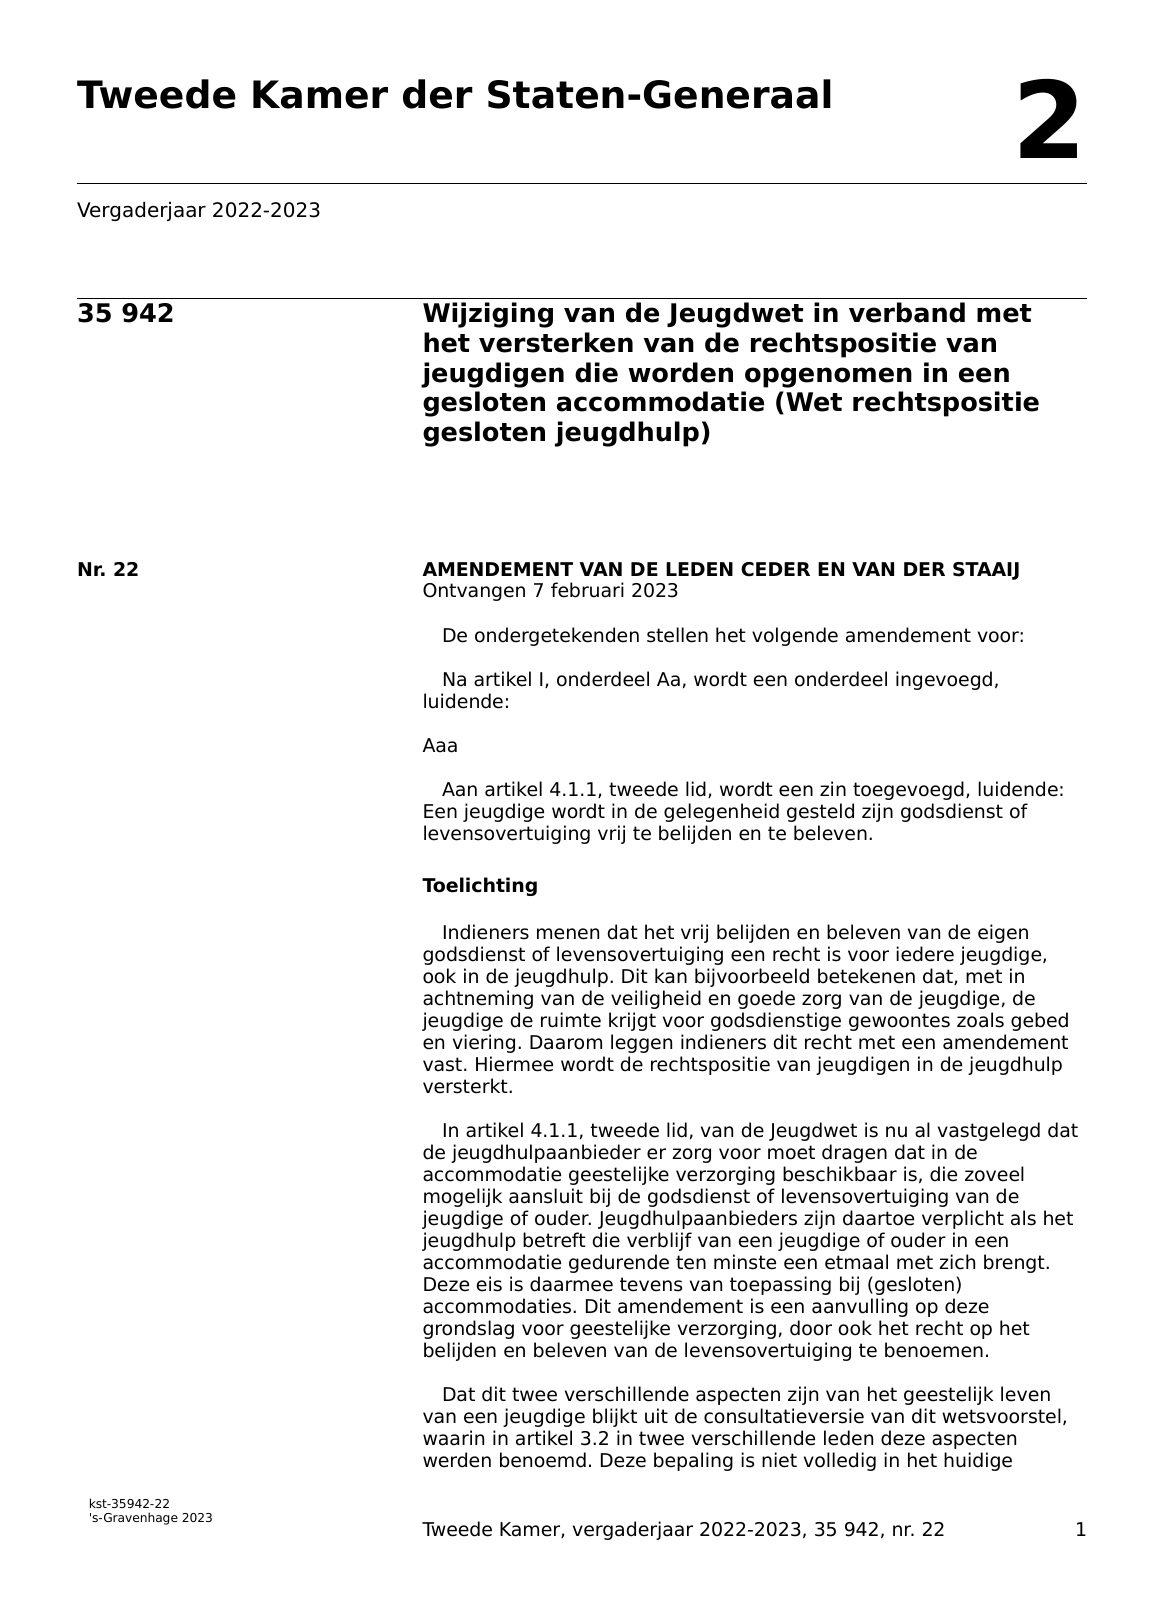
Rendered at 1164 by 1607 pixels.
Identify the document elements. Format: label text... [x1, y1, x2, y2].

text Na artikel I, onderdeel Aa, wordt een onderdeel ingevoegd, luidende: [422, 669, 1087, 713]
subtitle Toelichting [422, 875, 1087, 897]
text In artikel 4.1.1, tweede lid, van de Jeugdwet is nu al vastgelegd dat de jeugdhulpaanbieder er zorg voor moet dragen dat in de accommodatie geestelijke verzorging beschikbaar is, die zoveel mogelijk aansluit bij de godsdienst of levensovertuiging van de jeugdige of ouder. Jeugdhulpaanbieders zijn daartoe verplicht als het jeugdhulp betreft die verblijf van een jeugdige of ouder in een accommodatie gedurende ten minste een etmaal met zich brengt. Deze eis is daarmee tevens van toepassing bij (gesloten) accommodaties. Dit amendement is een aanvulling op deze grondslag voor geestelijke verzorging, door ook het recht op het belijden en beleven van de levensovertuiging te benoemen. [422, 1120, 1087, 1362]
text Aan artikel 4.1.1, tweede lid, wordt een zin toegevoegd, luidende: Een jeugdige wordt in de gelegenheid gesteld zijn godsdienst of levensovertuiging vrij te belijden en te beleven. [422, 779, 1087, 845]
text 's-Gravenhage 2023 [88, 1511, 323, 1525]
table_header Tweede Kamer der Staten-Generaal [77, 59, 886, 183]
subtitle Nr. 22 AMENDEMENT VAN DE LEDEN CEDER EN VAN DER STAAIJ [77, 558, 1087, 580]
text Ontvangen 7 februari 2023 [422, 580, 1087, 602]
subtitle 35 942 Wijziging van de Jeugdwet in verband met het versterken van de rechtspositie van jeugdigen die worden opgenomen in een gesloten accommodatie (Wet rechtspositie gesloten jeugdhulp) [77, 299, 1087, 447]
text kst-35942-22 [88, 1497, 323, 1511]
text Indieners menen dat het vrij belijden en beleven van de eigen godsdienst of levensovertuiging een recht is voor iedere jeugdige, ook in de jeugdhulp. Dit kan bijvoorbeeld betekenen dat, met in achtneming van de veiligheid en goede zorg van de jeugdige, de jeugdige de ruimte krijgt voor godsdienstige gewoontes zoals gebed en viering. Daarom leggen indieners dit recht met een amendement vast. Hiermee wordt de rechtspositie van jeugdigen in de jeugdhulp versterkt. [422, 922, 1087, 1098]
table_cell Vergaderjaar 2022-2023 [77, 184, 1087, 298]
table_header 2 [886, 59, 1087, 183]
text Dat dit twee verschillende aspecten zijn van het geestelijk leven van een jeugdige blijkt uit de consultatieversie van dit wetsvoorstel, waarin in artikel 3.2 in twee verschillende leden deze aspecten werden benoemd. Deze bepaling is niet volledig in het huidige [422, 1384, 1087, 1472]
text Aaa [422, 735, 1087, 757]
text De ondergetekenden stellen het volgende amendement voor: [422, 624, 1087, 647]
